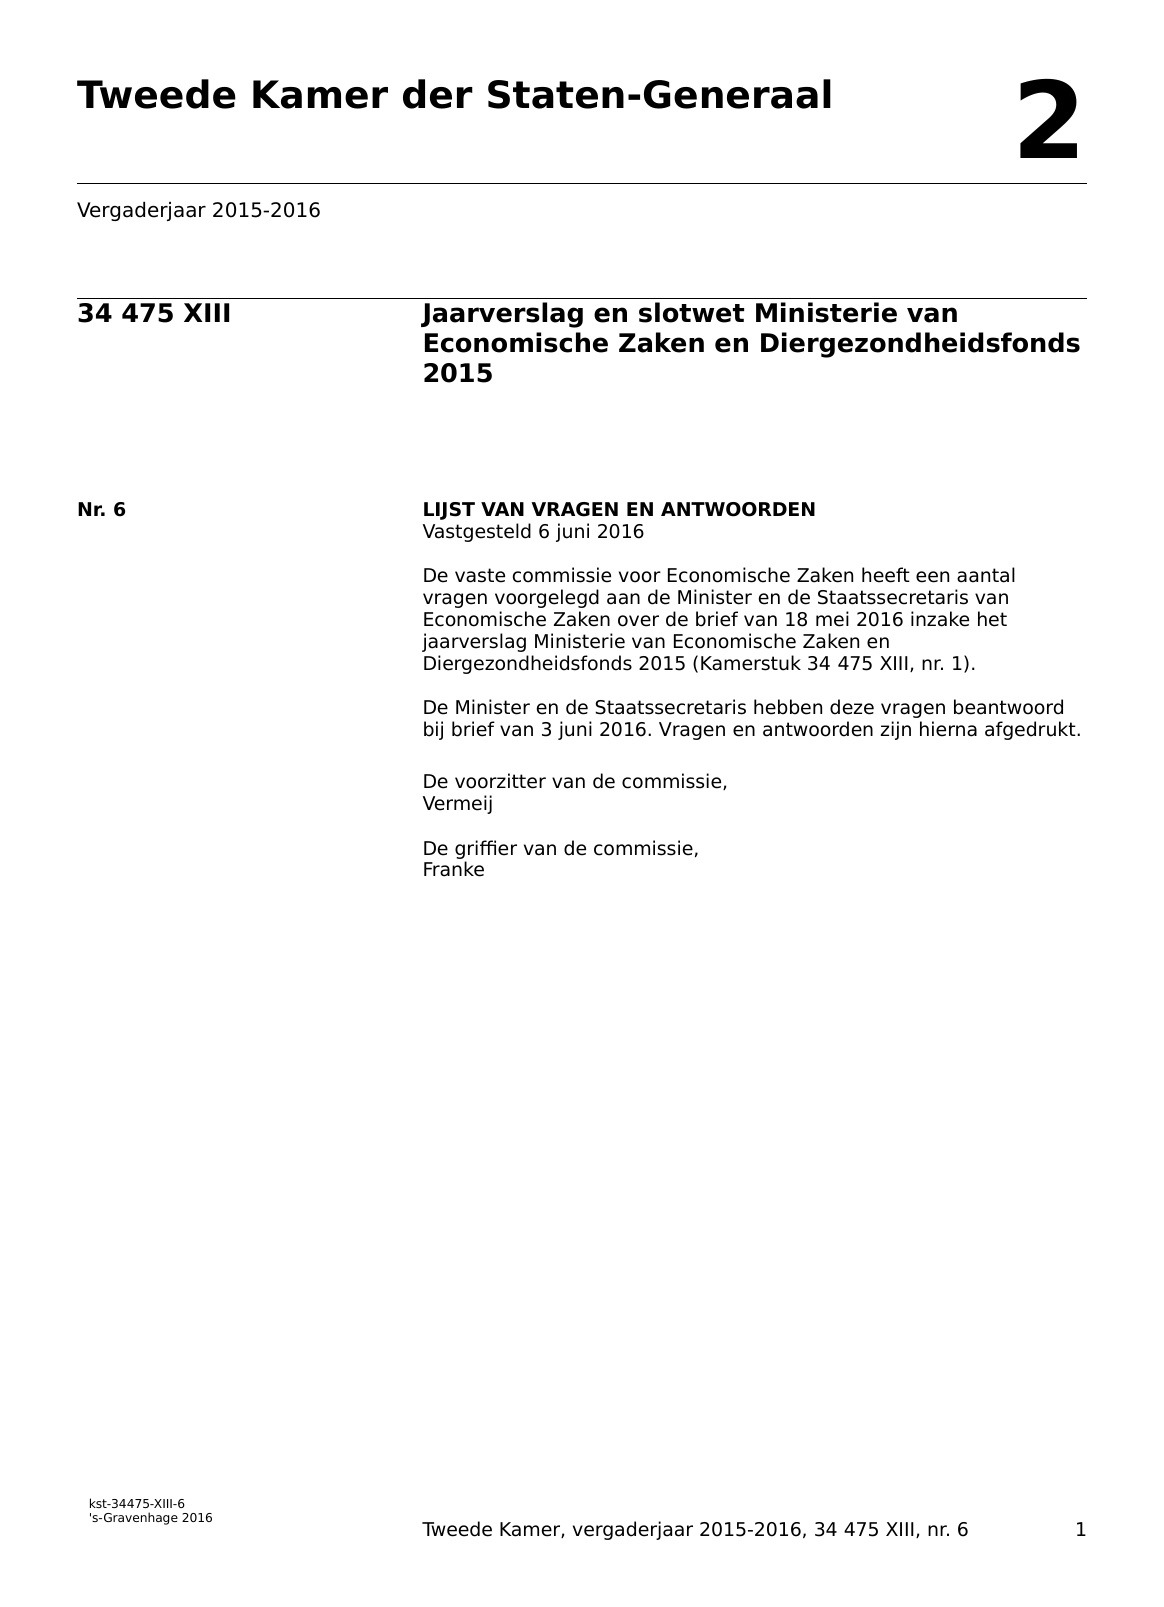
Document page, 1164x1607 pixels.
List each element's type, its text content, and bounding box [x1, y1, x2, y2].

text De Minister en de Staatssecretaris hebben deze vragen beantwoord bij brief van 3 juni 2016. Vragen en antwoorden zijn hierna afgedrukt. [422, 697, 1087, 741]
table_cell Vergaderjaar 2015-2016 [77, 184, 1087, 298]
table_header 2 [886, 59, 1087, 183]
text De vaste commissie voor Economische Zaken heeft een aantal vragen voorgelegd aan de Minister en de Staatssecretaris van Economische Zaken over de brief van 18 mei 2016 inzake het jaarverslag Ministerie van Economische Zaken en Diergezondheidsfonds 2015 (Kamerstuk 34 475 XIII, nr. 1). [422, 565, 1087, 675]
text De voorzitter van de commissie, Vermeij [422, 771, 1087, 815]
text De griffier van de commissie, Franke [422, 837, 1087, 881]
text kst-34475-XIII-6 [88, 1497, 323, 1511]
text 's-Gravenhage 2016 [88, 1511, 323, 1525]
subtitle 34 475 XIII Jaarverslag en slotwet Ministerie van Economische Zaken en Diergezondheidsfonds 2015 [77, 299, 1087, 388]
text Vastgesteld 6 juni 2016 [422, 521, 1087, 543]
subtitle Nr. 6 LIJST VAN VRAGEN EN ANTWOORDEN [77, 499, 1087, 521]
table_header Tweede Kamer der Staten-Generaal [77, 59, 886, 183]
